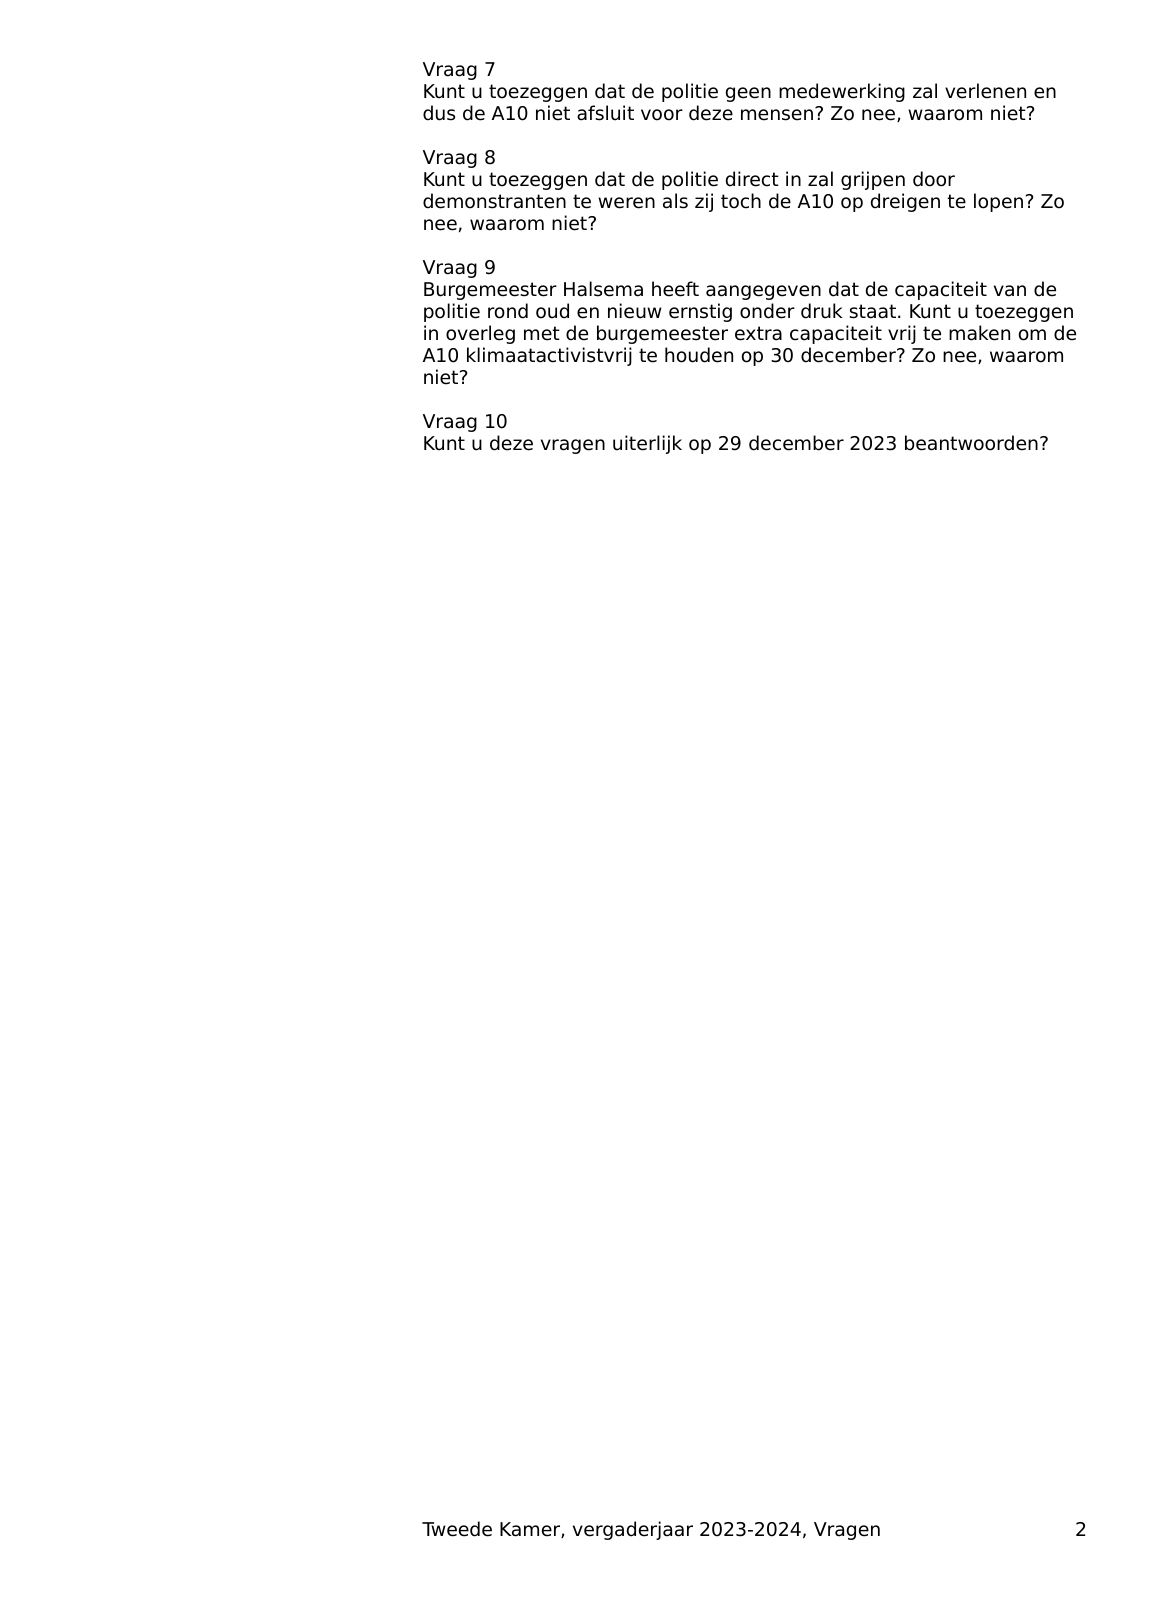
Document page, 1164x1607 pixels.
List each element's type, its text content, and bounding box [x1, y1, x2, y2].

text Vraag 9 [422, 257, 1087, 279]
text Burgemeester Halsema heeft aangegeven dat de capaciteit van de politie rond oud en nieuw ernstig onder druk staat. Kunt u toezeggen in overleg met de burgemeester extra capaciteit vrij te maken om de A10 klimaatactivistvrij te houden op 30 december? Zo nee, waarom niet? [422, 279, 1087, 389]
text Vraag 8 [422, 147, 1087, 169]
text Kunt u deze vragen uiterlijk op 29 december 2023 beantwoorden? [422, 433, 1087, 455]
text Kunt u toezeggen dat de politie direct in zal grijpen door demonstranten te weren als zij toch de A10 op dreigen te lopen? Zo nee, waarom niet? [422, 169, 1087, 235]
text Kunt u toezeggen dat de politie geen medewerking zal verlenen en dus de A10 niet afsluit voor deze mensen? Zo nee, waarom niet? [422, 81, 1087, 125]
text Vraag 7 [422, 59, 1087, 81]
text Vraag 10 [422, 411, 1087, 433]
